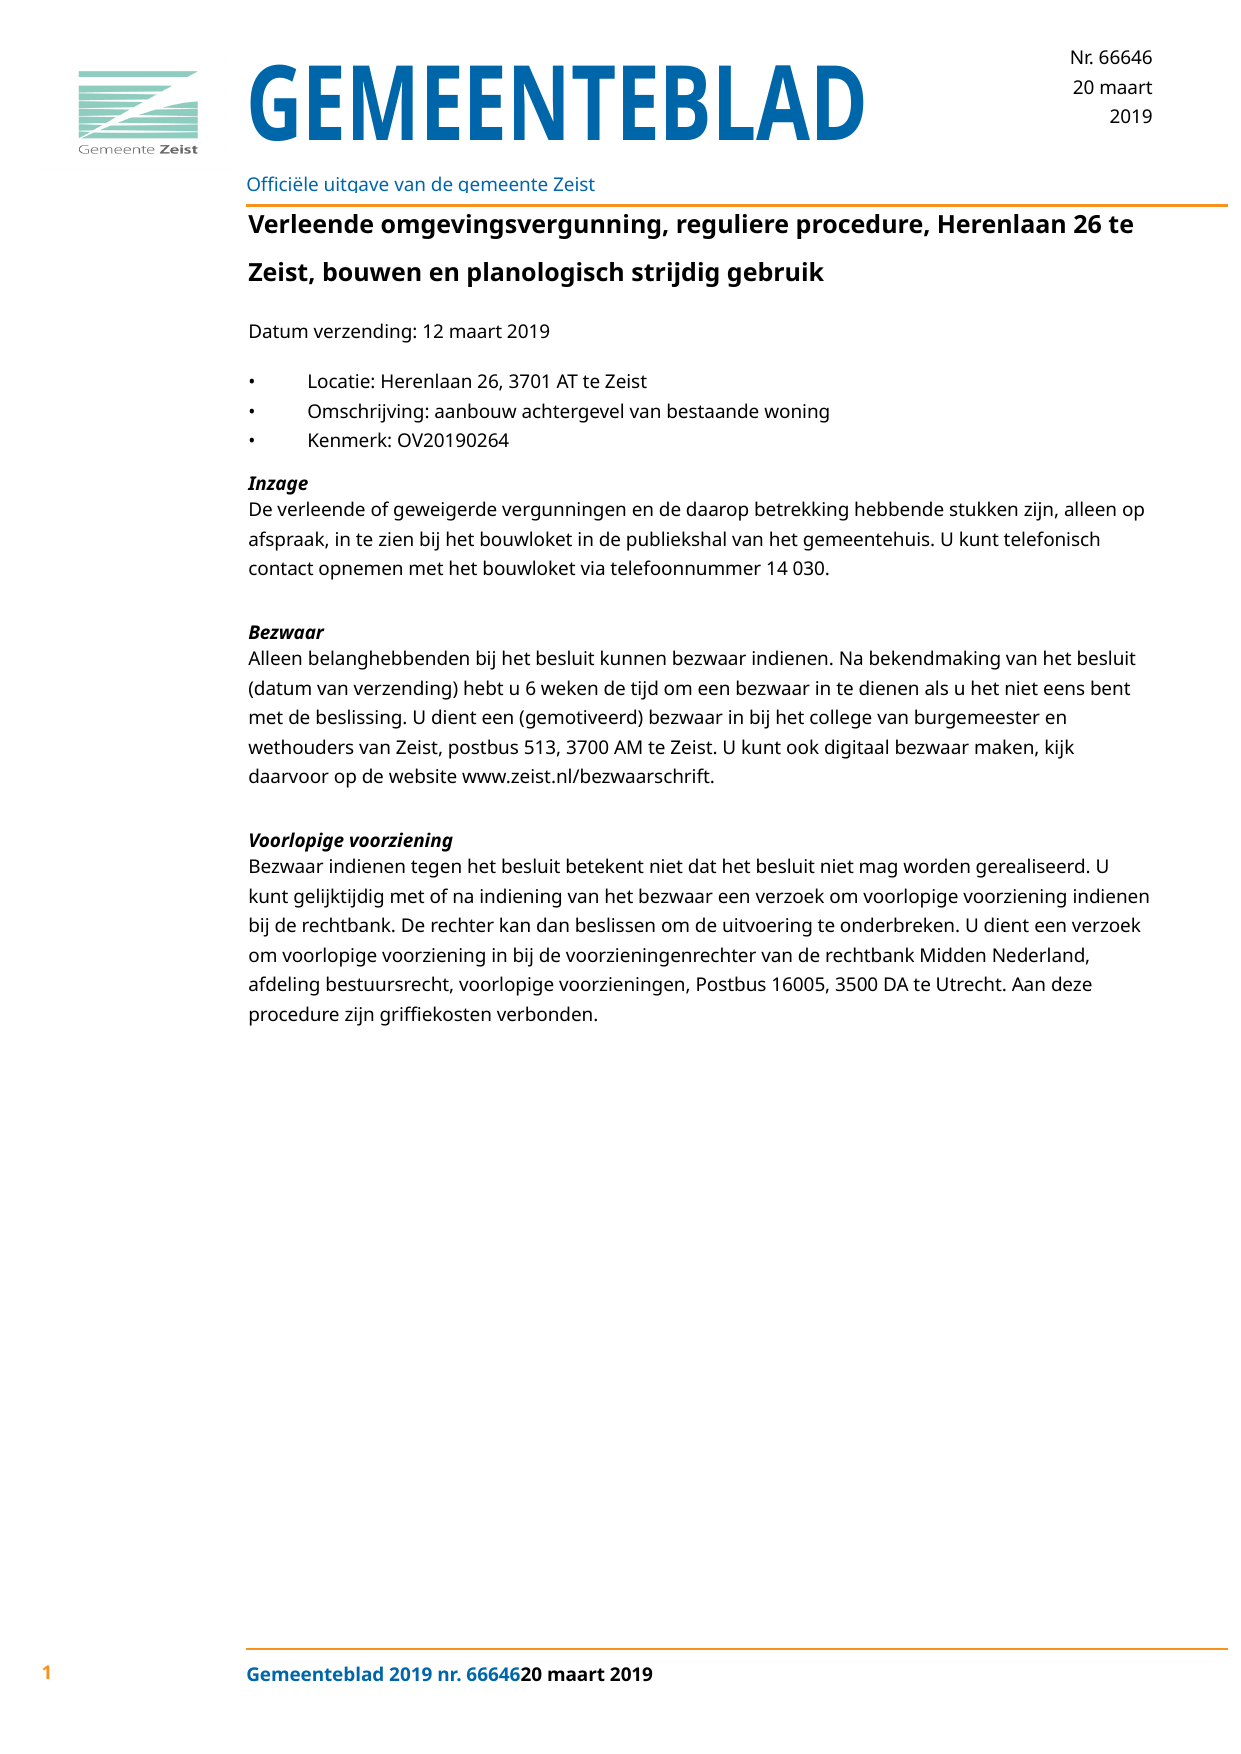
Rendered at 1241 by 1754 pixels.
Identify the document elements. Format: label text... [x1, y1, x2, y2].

text De verleende of geweigerde vergunningen en de daarop betrekking hebbende stukken zijn, alleen op afspraak, in te zien bij het bouwloket in de publiekshal van het gemeentehuis. U kunt telefonisch contact opnemen met het bouwloket via telefoonnummer 14 030. [248, 496, 1152, 581]
picture [41, 47, 231, 172]
text Bezwaar indienen tegen het besluit betekent niet dat het besluit niet mag worden gerealiseerd. U kunt gelijktijdig met of na indiening van het bezwaar een verzoek om voorlopige voorziening indienen bij de rechtbank. De rechter kan dan beslissen om de uitvoering te onderbreken. U dient een verzoek om voorlopige voorziening in bij de voorzieningenrechter van de rechtbank Midden Nederland, afdeling bestuursrecht, voorlopige voorzieningen, Postbus 16005, 3500 DA te Utrecht. Aan deze procedure zijn griffiekosten verbonden. [248, 853, 1152, 1027]
text Verleende omgevingsvergunning, reguliere procedure, Herenlaan 26 te Zeist, bouwen en planologisch strijdig gebruik [248, 207, 1152, 288]
list Locatie: Herenlaan 26, 3701 AT te Zeist [248, 368, 1152, 394]
text Datum verzending: 12 maart 2019 [248, 318, 1152, 344]
text Bezwaar [248, 619, 1152, 645]
text Inzage [248, 471, 1152, 496]
text Voorlopige voorziening [248, 827, 1152, 853]
list Omschrijving: aanbouw achtergevel van bestaande woning [248, 398, 1152, 424]
list Kenmerk: OV20190264 [248, 427, 1152, 453]
text Alleen belanghebbenden bij het besluit kunnen bezwaar indienen. Na bekendmaking van het besluit (datum van verzending) hebt u 6 weken de tijd om een bezwaar in te dienen als u het niet eens bent met de beslissing. U dient een (gemotiveerd) bezwaar in bij het college van burgemeester en wethouders van Zeist, postbus 513, 3700 AM te Zeist. U kunt ook digitaal bezwaar maken, kijk daarvoor op de website www.zeist.nl/bezwaarschrift. [248, 645, 1152, 789]
